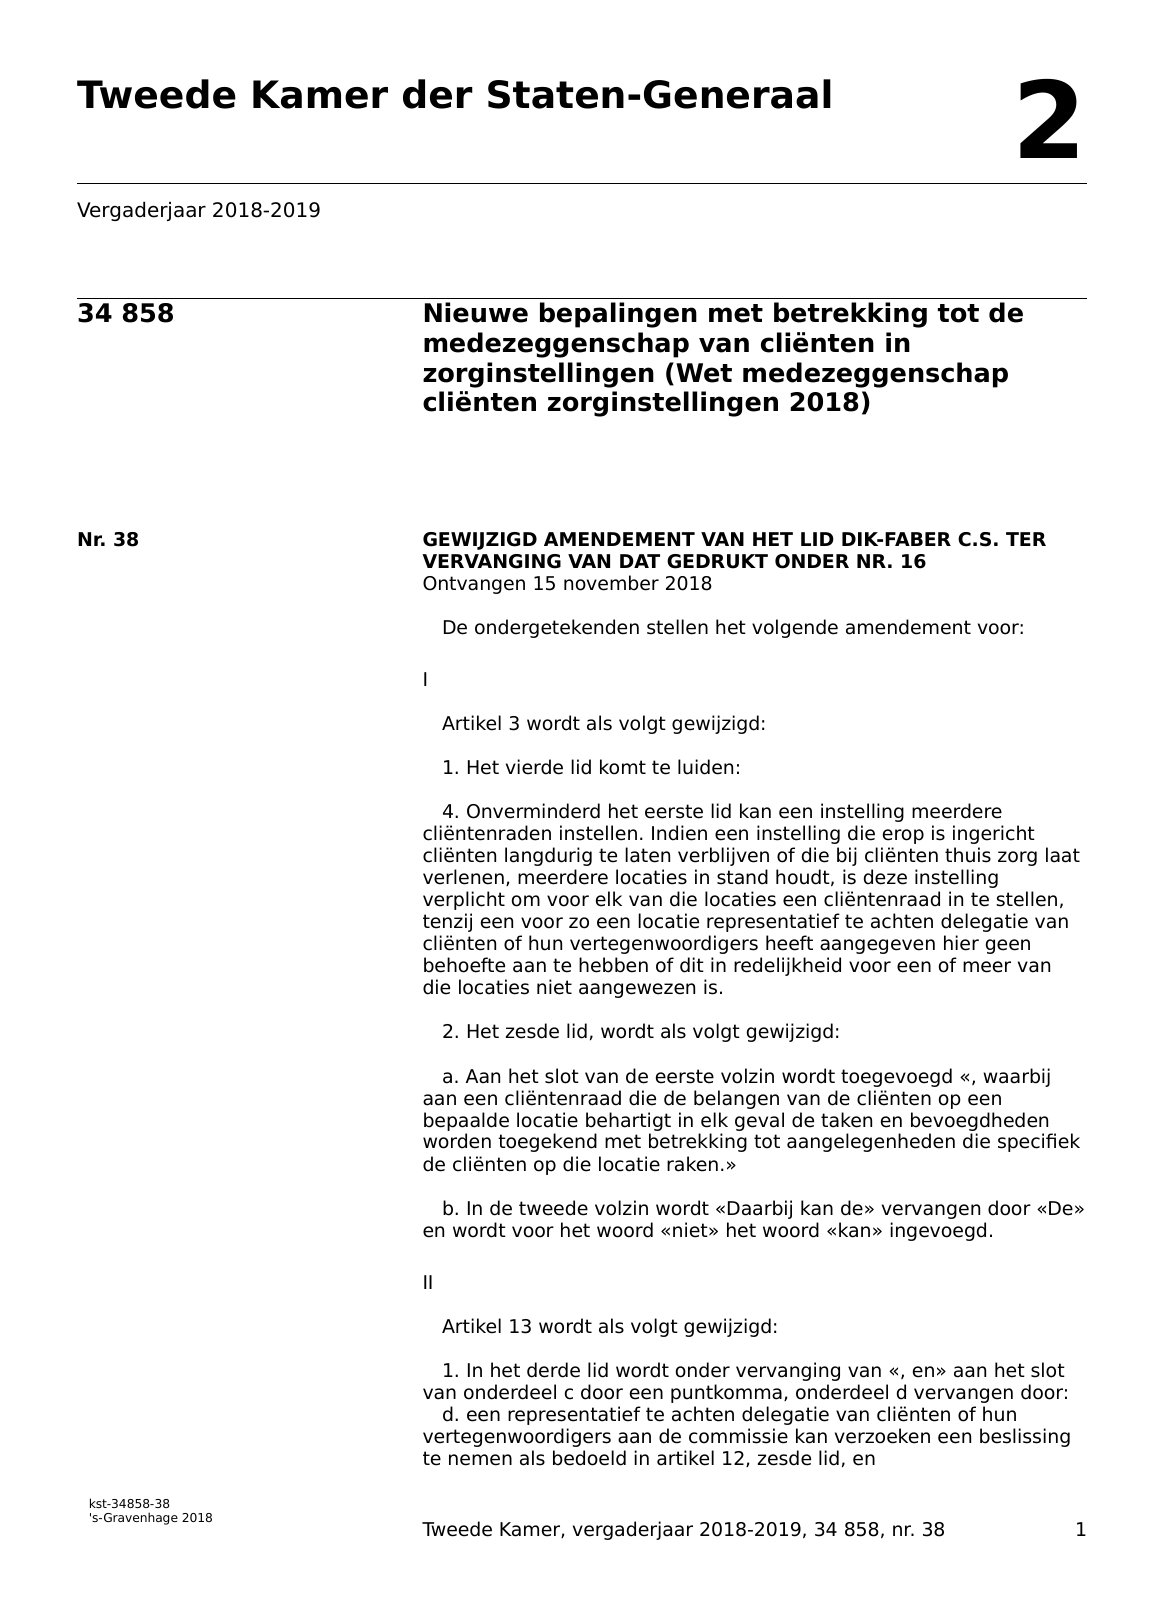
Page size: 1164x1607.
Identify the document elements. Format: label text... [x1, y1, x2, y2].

text Artikel 3 wordt als volgt gewijzigd: [422, 713, 1087, 735]
table_header 2 [886, 59, 1087, 183]
table_header Tweede Kamer der Staten-Generaal [77, 59, 886, 183]
text kst-34858-38 [88, 1497, 323, 1511]
table_cell Vergaderjaar 2018-2019 [77, 184, 1087, 298]
text d. een representatief te achten delegatie van cliënten of hun vertegenwoordigers aan de commissie kan verzoeken een beslissing te nemen als bedoeld in artikel 12, zesde lid, en [422, 1404, 1087, 1470]
text b. In de tweede volzin wordt «Daarbij kan de» vervangen door «De» en wordt voor het woord «niet» het woord «kan» ingevoegd. [422, 1198, 1087, 1242]
text Artikel 13 wordt als volgt gewijzigd: [422, 1316, 1087, 1338]
text 4. Onverminderd het eerste lid kan een instelling meerdere cliëntenraden instellen. Indien een instelling die erop is ingericht cliënten langdurig te laten verblijven of die bij cliënten thuis zorg laat verlenen, meerdere locaties in stand houdt, is deze instelling verplicht om voor elk van die locaties een cliëntenraad in te stellen, tenzij een voor zo een locatie representatief te achten delegatie van cliënten of hun vertegenwoordigers heeft aangegeven hier geen behoefte aan te hebben of dit in redelijkheid voor een of meer van die locaties niet aangewezen is. [422, 801, 1087, 999]
subtitle Nr. 38 GEWIJZIGD AMENDEMENT VAN HET LID DIK-FABER C.S. TER VERVANGING VAN DAT GEDRUKT ONDER NR. 16 [77, 529, 1087, 573]
subtitle I [422, 669, 1087, 691]
text Ontvangen 15 november 2018 [422, 573, 1087, 595]
text De ondergetekenden stellen het volgende amendement voor: [422, 617, 1087, 639]
subtitle II [422, 1272, 1087, 1293]
text 2. Het zesde lid, wordt als volgt gewijzigd: [422, 1021, 1087, 1043]
text a. Aan het slot van de eerste volzin wordt toegevoegd «, waarbij aan een cliëntenraad die de belangen van de cliënten op een bepaalde locatie behartigt in elk geval de taken en bevoegdheden worden toegekend met betrekking tot aangelegenheden die specifiek de cliënten op die locatie raken.» [422, 1066, 1087, 1175]
subtitle 34 858 Nieuwe bepalingen met betrekking tot de medezeggenschap van cliënten in zorginstellingen (Wet medezeggenschap cliënten zorginstellingen 2018) [77, 299, 1087, 418]
text 's-Gravenhage 2018 [88, 1511, 323, 1525]
text 1. Het vierde lid komt te luiden: [422, 757, 1087, 779]
text 1. In het derde lid wordt onder vervanging van «, en» aan het slot van onderdeel c door een puntkomma, onderdeel d vervangen door: [422, 1360, 1087, 1404]
